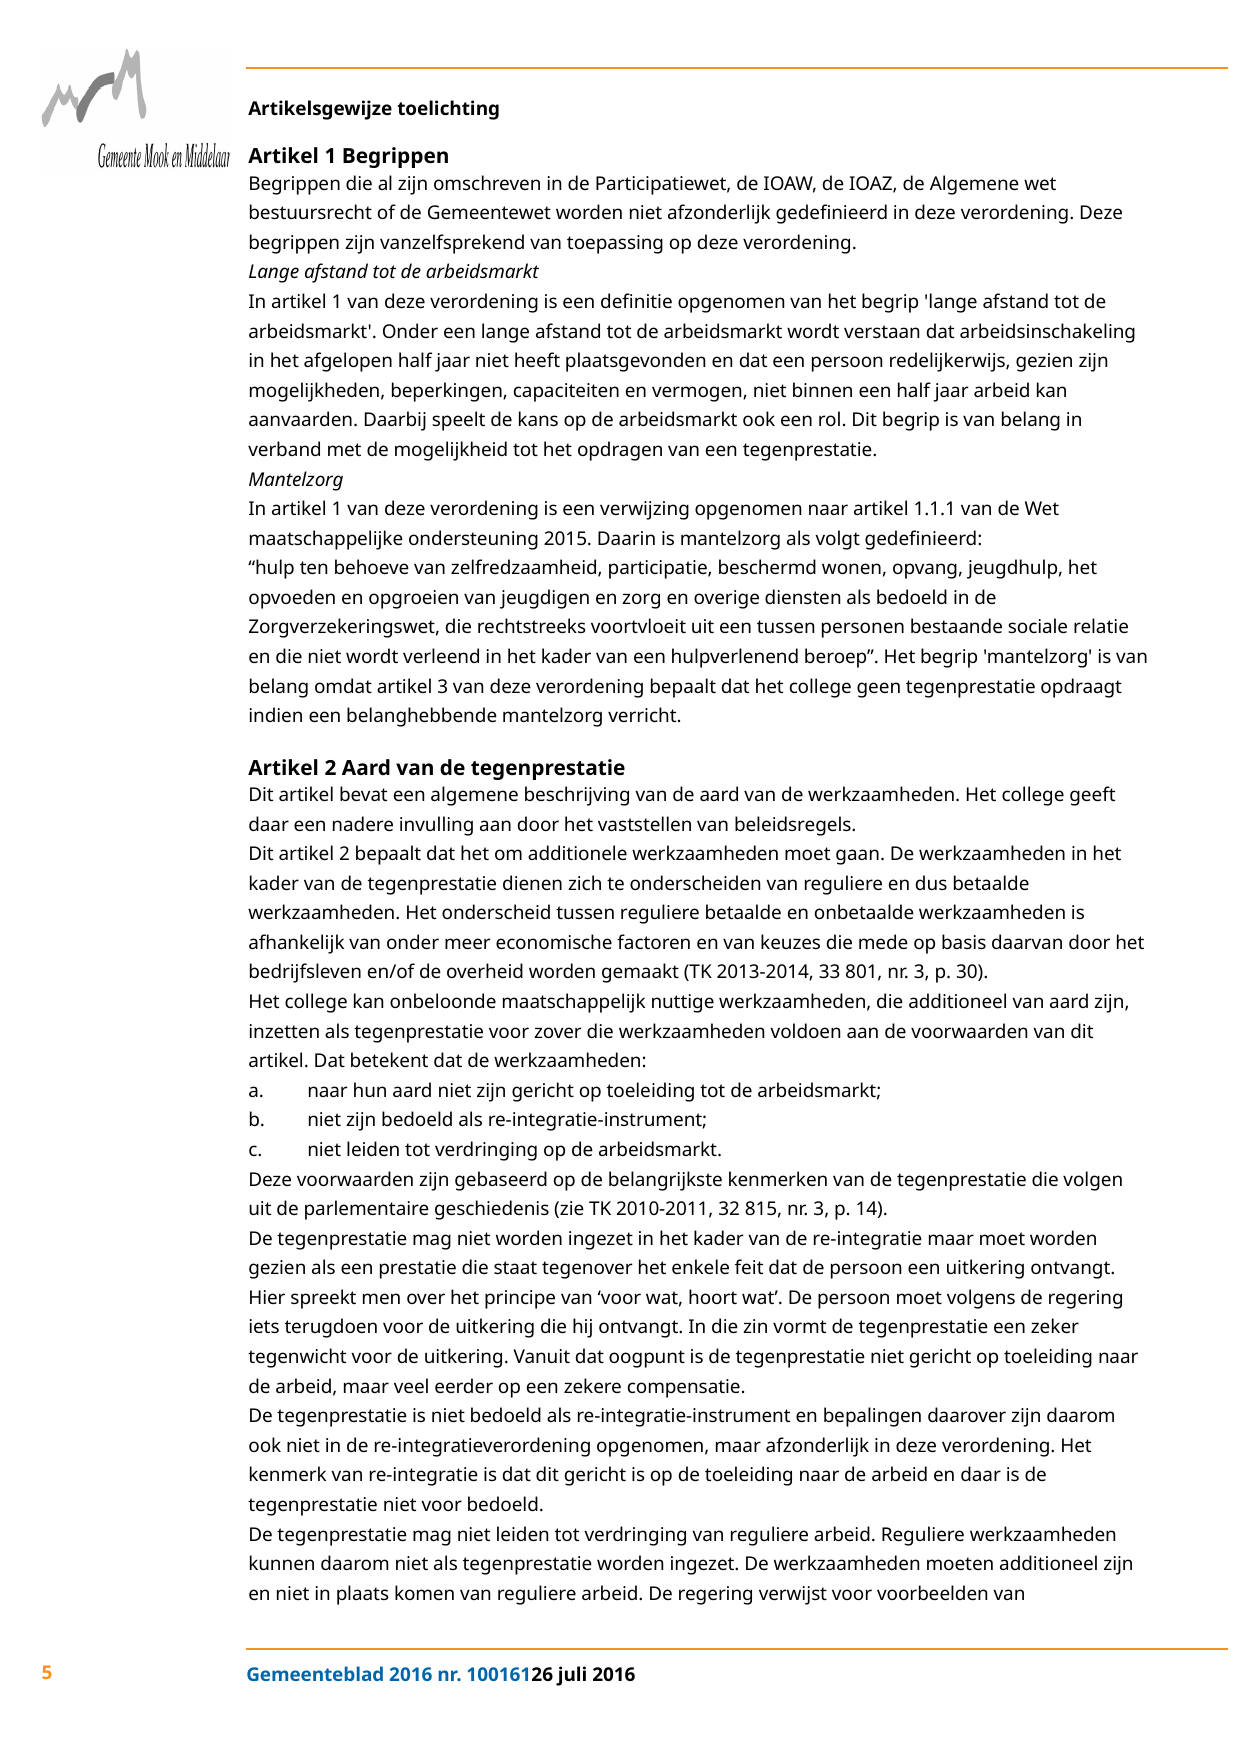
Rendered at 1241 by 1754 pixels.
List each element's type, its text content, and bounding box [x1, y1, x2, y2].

text Lange afstand tot de arbeidsmarkt [248, 259, 1152, 284]
list niet leiden tot verdringing op de arbeidsmarkt. [248, 1136, 1152, 1162]
text Artikel 1 Begrippen [248, 141, 1152, 170]
list naar hun aard niet zijn gericht op toeleiding tot de arbeidsmarkt; [248, 1077, 1152, 1103]
text Het college kan onbeloonde maatschappelijk nuttige werkzaamheden, die additioneel van aard zijn, inzetten als tegenprestatie voor zover die werkzaamheden voldoen aan de voorwaarden van dit artikel. Dat betekent dat de werkzaamheden: [248, 988, 1152, 1073]
text Mantelzorg [248, 466, 1152, 491]
list niet zijn bedoeld als re-integratie-instrument; [248, 1107, 1152, 1132]
picture [41, 47, 231, 172]
text Dit artikel 2 bepaalt dat het om additionele werkzaamheden moet gaan. De werkzaamheden in het kader van de tegenprestatie dienen zich te onderscheiden van reguliere en dus betaalde werkzaamheden. Het onderscheid tussen reguliere betaalde en onbetaalde werkzaamheden is afhankelijk van onder meer economische factoren en van keuzes die mede op basis daarvan door het bedrijfsleven en/of de overheid worden gemaakt (TK 2013-2014, 33 801, nr. 3, p. 30). [248, 840, 1152, 984]
text De tegenprestatie mag niet leiden tot verdringing van reguliere arbeid. Reguliere werkzaamheden kunnen daarom niet als tegenprestatie worden ingezet. De werkzaamheden moeten additioneel zijn en niet in plaats komen van reguliere arbeid. De regering verwijst voor voorbeelden van [248, 1521, 1152, 1606]
text In artikel 1 van deze verordening is een verwijzing opgenomen naar artikel 1.1.1 van de Wet maatschappelijke ondersteuning 2015. Daarin is mantelzorg als volgt gedefinieerd: [248, 495, 1152, 551]
text In artikel 1 van deze verordening is een definitie opgenomen van het begrip 'lange afstand tot de arbeidsmarkt'. Onder een lange afstand tot de arbeidsmarkt wordt verstaan dat arbeidsinschakeling in het afgelopen half jaar niet heeft plaatsgevonden en dat een persoon redelijkerwijs, gezien zijn mogelijkheden, beperkingen, capaciteiten en vermogen, niet binnen een half jaar arbeid kan aanvaarden. Daarbij speelt de kans op de arbeidsmarkt ook een rol. Dit begrip is van belang in verband met de mogelijkheid tot het opdragen van een tegenprestatie. [248, 288, 1152, 462]
text “hulp ten behoeve van zelfredzaamheid, participatie, beschermd wonen, opvang, jeugdhulp, het opvoeden en opgroeien van jeugdigen en zorg en overige diensten als bedoeld in de Zorgverzekeringswet, die rechtstreeks voortvloeit uit een tussen personen bestaande sociale relatie en die niet wordt verleend in het kader van een hulpverlenend beroep”. Het begrip 'mantelzorg' is van belang omdat artikel 3 van deze verordening bepaalt dat het college geen tegenprestatie opdraagt indien een belanghebbende mantelzorg verricht. [248, 554, 1152, 728]
text Dit artikel bevat een algemene beschrijving van de aard van de werkzaamheden. Het college geeft daar een nadere invulling aan door het vaststellen van beleidsregels. [248, 781, 1152, 837]
text De tegenprestatie mag niet worden ingezet in het kader van de re-integratie maar moet worden gezien als een prestatie die staat tegenover het enkele feit dat de persoon een uitkering ontvangt. Hier spreekt men over het principe van ‘voor wat, hoort wat’. De persoon moet volgens de regering iets terugdoen voor de uitkering die hij ontvangt. In die zin vormt de tegenprestatie een zeker tegenwicht voor de uitkering. Vanuit dat oogpunt is de tegenprestatie niet gericht op toeleiding naar de arbeid, maar veel eerder op een zekere compensatie. [248, 1225, 1152, 1399]
text De tegenprestatie is niet bedoeld als re-integratie-instrument en bepalingen daarover zijn daarom ook niet in de re-integratieverordening opgenomen, maar afzonderlijk in deze verordening. Het kenmerk van re-integratie is dat dit gericht is op de toeleiding naar de arbeid en daar is de tegenprestatie niet voor bedoeld. [248, 1402, 1152, 1517]
text Artikel 2 Aard van de tegenprestatie [248, 753, 1152, 781]
text Begrippen die al zijn omschreven in de Participatiewet, de IOAW, de IOAZ, de Algemene wet bestuursrecht of de Gemeentewet worden niet afzonderlijk gedefinieerd in deze verordening. Deze begrippen zijn vanzelfsprekend van toepassing op deze verordening. [248, 170, 1152, 255]
text Deze voorwaarden zijn gebaseerd op de belangrijkste kenmerken van de tegenprestatie die volgen uit de parlementaire geschiedenis (zie TK 2010-2011, 32 815, nr. 3, p. 14). [248, 1166, 1152, 1221]
text Artikelsgewijze toelichting [248, 95, 1152, 121]
